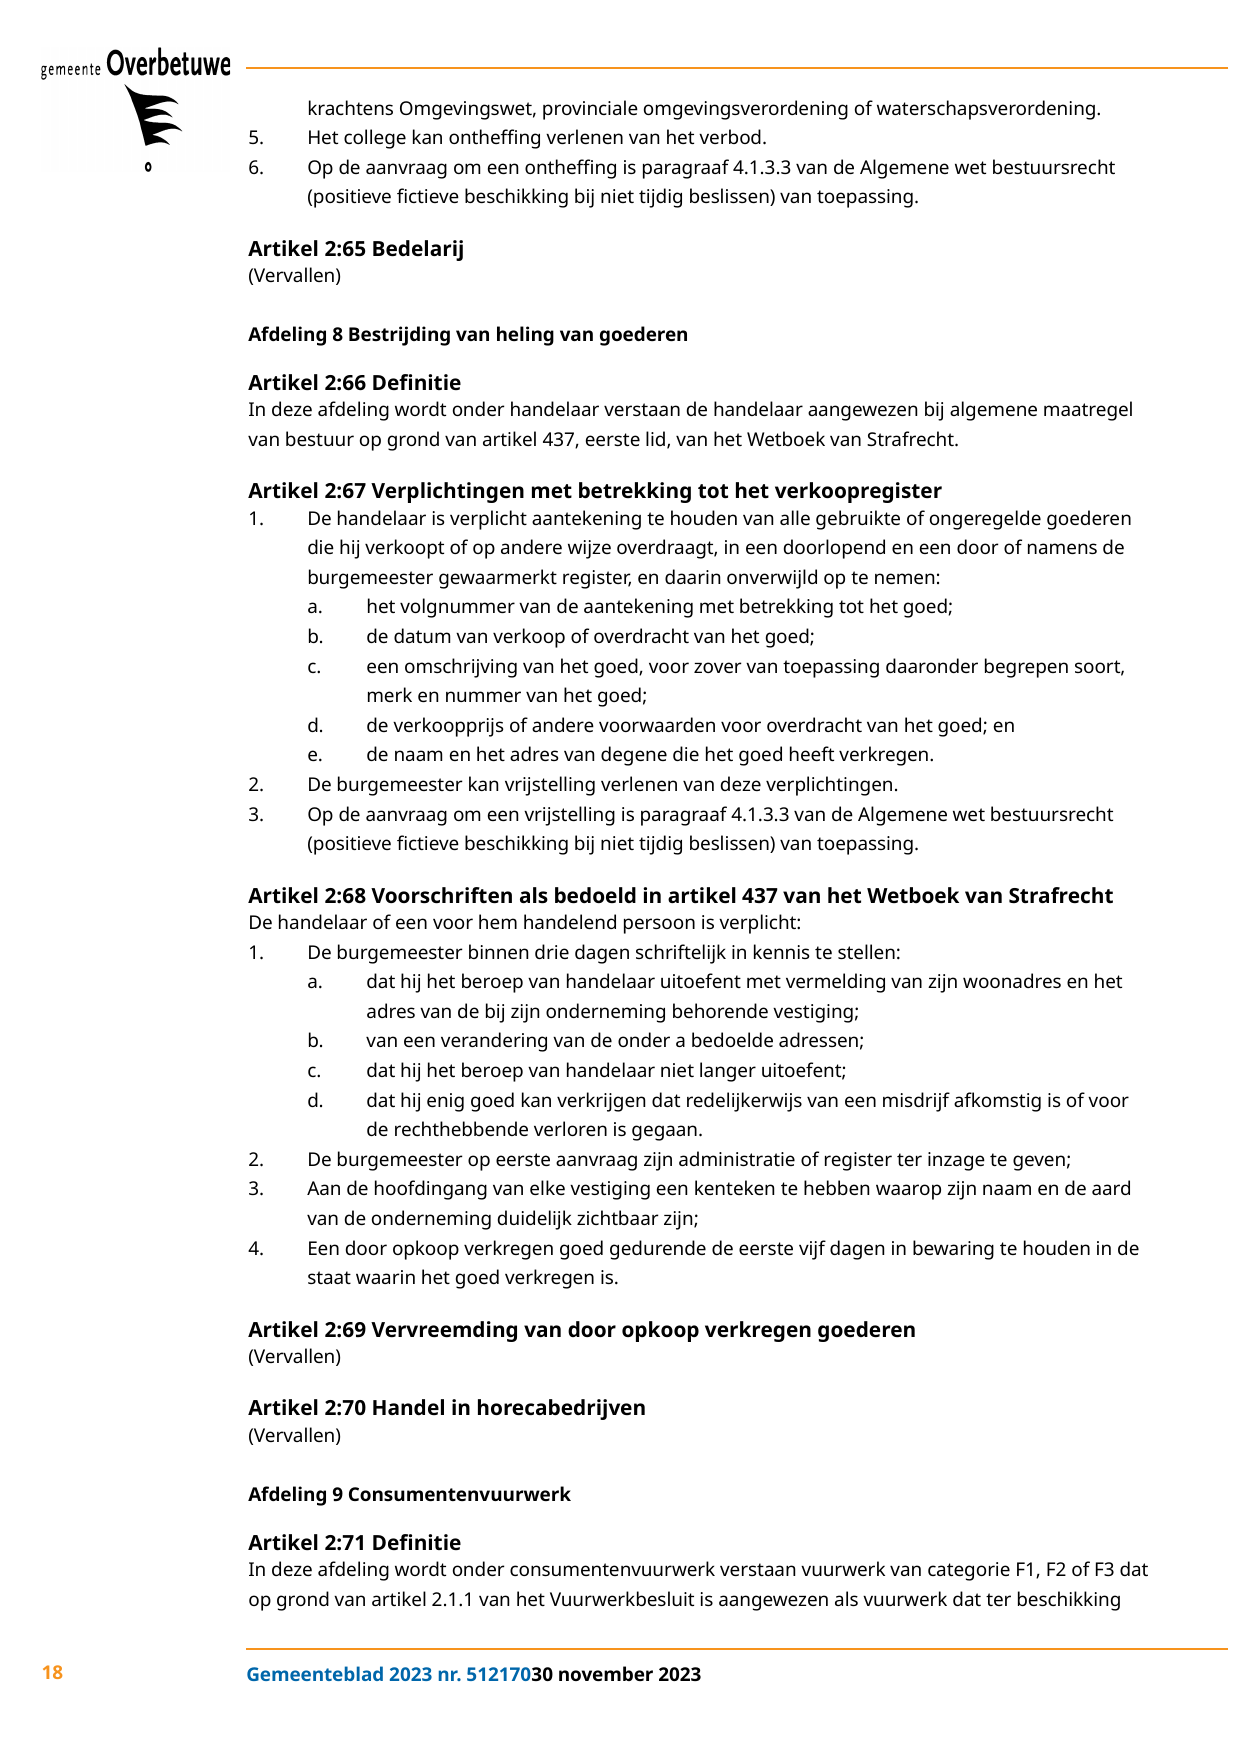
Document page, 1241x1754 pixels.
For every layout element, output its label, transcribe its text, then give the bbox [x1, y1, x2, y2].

list Op de aanvraag om een vrijstelling is paragraaf 4.1.3.3 van de Algemene wet bestuursrecht (positieve fictieve beschikking bij niet tijdig beslissen) van toepassing. [248, 801, 1152, 856]
text Artikel 2:65 Bedelarij [248, 234, 1152, 262]
list dat hij enig goed kan verkrijgen dat redelijkerwijs van een misdrijf afkomstig is of voor de rechthebbende verloren is gegaan. [307, 1087, 1152, 1142]
text Afdeling 8 Bestrijding van heling van goederen [248, 322, 1152, 347]
text Artikel 2:71 Definitie [248, 1528, 1152, 1556]
list de naam en het adres van degene die het goed heeft verkregen. [307, 742, 1152, 767]
text Artikel 2:67 Verplichtingen met betrekking tot het verkoopregister [248, 477, 1152, 505]
list Aan de hoofdingang van elke vestiging een kenteken te hebben waarop zijn naam en de aard van de onderneming duidelijk zichtbaar zijn; [248, 1176, 1152, 1231]
text Artikel 2:68 Voorschriften als bedoeld in artikel 437 van het Wetboek van Strafrecht [248, 881, 1152, 909]
text (Vervallen) [248, 262, 1152, 288]
list het volgnummer van de aantekening met betrekking tot het goed; [307, 594, 1152, 619]
list de datum van verkoop of overdracht van het goed; [307, 623, 1152, 649]
list Op de aanvraag om een ontheffing is paragraaf 4.1.3.3 van de Algemene wet bestuursrecht (positieve fictieve beschikking bij niet tijdig beslissen) van toepassing. [248, 154, 1152, 209]
text De handelaar of een voor hem handelend persoon is verplicht: [248, 909, 1152, 935]
list een omschrijving van het goed, voor zover van toepassing daaronder begrepen soort, merk en nummer van het goed; [307, 653, 1152, 708]
text In deze afdeling wordt onder consumentenvuurwerk verstaan vuurwerk van categorie F1, F2 of F3 dat op grond van artikel 2.1.1 van het Vuurwerkbesluit is aangewezen als vuurwerk dat ter beschikking [248, 1556, 1152, 1611]
list De handelaar is verplicht aantekening te houden van alle gebruikte of ongeregelde goederen die hij verkoopt of op andere wijze overdraagt, in een doorlopend en een door of namens de burgemeester gewaarmerkt register, en daarin onverwijld op te nemen: [248, 505, 1152, 590]
list De burgemeester binnen drie dagen schriftelijk in kennis te stellen: [248, 939, 1152, 964]
text (Vervallen) [248, 1422, 1152, 1448]
text Artikel 2:69 Vervreemding van door opkoop verkregen goederen [248, 1315, 1152, 1343]
list de verkoopprijs of andere voorwaarden voor overdracht van het goed; en [307, 712, 1152, 738]
picture [41, 47, 231, 172]
list De burgemeester op eerste aanvraag zijn administratie of register ter inzage te geven; [248, 1146, 1152, 1172]
list De burgemeester kan vrijstelling verlenen van deze verplichtingen. [248, 771, 1152, 797]
text Afdeling 9 Consumentenvuurwerk [248, 1481, 1152, 1507]
list dat hij het beroep van handelaar niet langer uitoefent; [307, 1057, 1152, 1083]
list Het college kan ontheffing verlenen van het verbod. [248, 124, 1152, 150]
text (Vervallen) [248, 1343, 1152, 1369]
text Artikel 2:66 Definitie [248, 368, 1152, 397]
list Een door opkoop verkregen goed gedurende de eerste vijf dagen in bewaring te houden in de staat waarin het goed verkregen is. [248, 1235, 1152, 1290]
list krachtens Omgevingswet, provinciale omgevingsverordening of waterschapsverordening. [248, 95, 1152, 121]
list dat hij het beroep van handelaar uitoefent met vermelding van zijn woonadres en het adres van de bij zijn onderneming behorende vestiging; [307, 968, 1152, 1024]
list van een verandering van de onder a bedoelde adressen; [307, 1028, 1152, 1053]
text Artikel 2:70 Handel in horecabedrijven [248, 1393, 1152, 1422]
text In deze afdeling wordt onder handelaar verstaan de handelaar aangewezen bij algemene maatregel van bestuur op grond van artikel 437, eerste lid, van het Wetboek van Strafrecht. [248, 397, 1152, 452]
